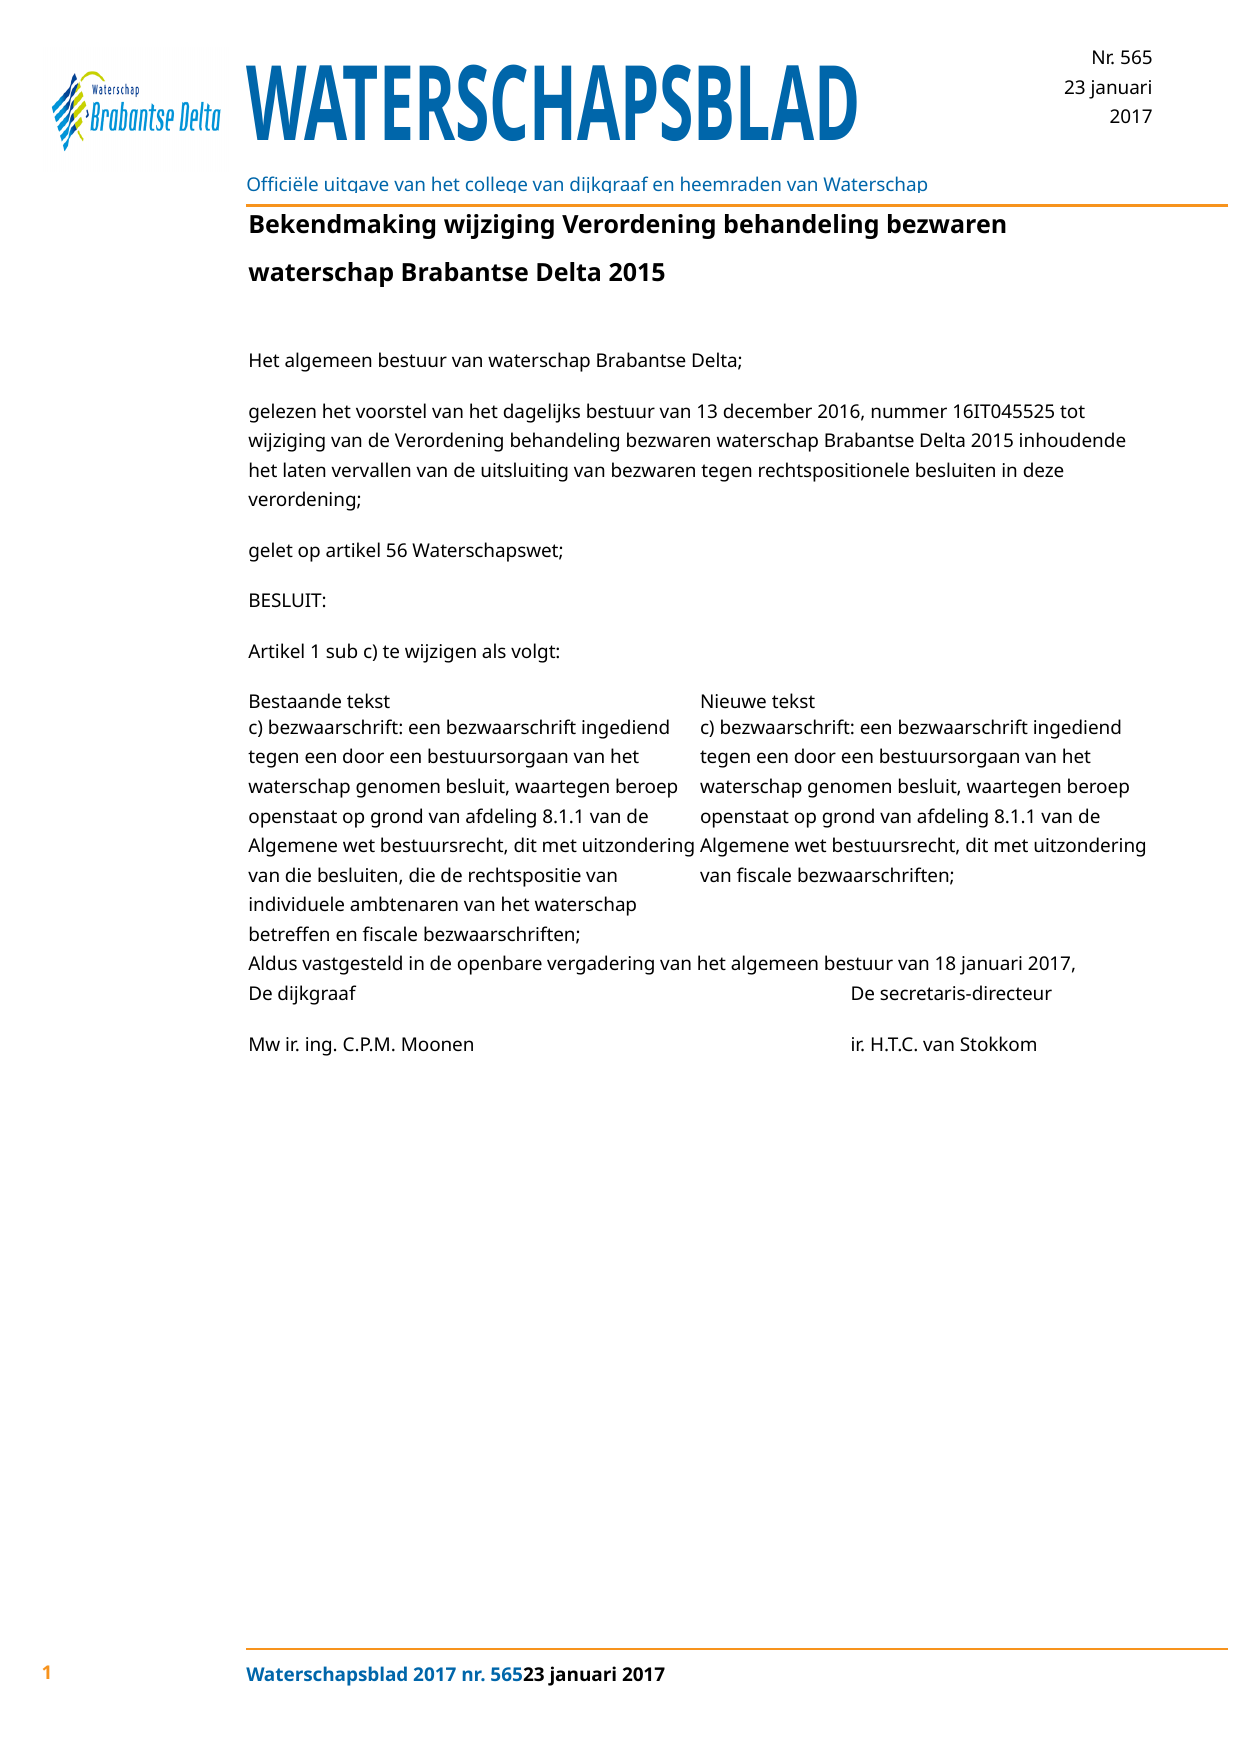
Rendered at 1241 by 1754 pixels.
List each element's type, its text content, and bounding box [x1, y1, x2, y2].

text gelezen het voorstel van het dagelijks bestuur van 13 december 2016, nummer 16IT045525 tot wijziging van de Verordening behandeling bezwaren waterschap Brabantse Delta 2015 inhoudende het laten vervallen van de uitsluiting van bezwaren tegen rechtspositionele besluiten in deze verordening; [248, 398, 1152, 512]
text Bekendmaking wijziging Verordening behandeling bezwaren waterschap Brabantse Delta 2015 [248, 207, 1152, 288]
table_cell [549, 1031, 850, 1057]
table_cell Mw ir. ing. C.P.M. Moonen [248, 1031, 549, 1057]
table_cell ir. H.T.C. van Stokkom [850, 1031, 1152, 1057]
table_header De secretaris-directeur [850, 980, 1152, 1006]
table_cell [549, 1006, 850, 1031]
picture [41, 47, 231, 172]
text Artikel 1 sub c) te wijzigen als volgt: [248, 638, 1152, 664]
table_cell [248, 1006, 549, 1031]
table_header Bestaande tekst [248, 689, 700, 714]
table_cell c) bezwaarschrift: een bezwaarschrift ingediend tegen een door een bestuursorgaan van het waterschap genomen besluit, waartegen beroep openstaat op grond van afdeling 8.1.1 van de Algemene wet bestuursrecht, dit met uitzondering van die besluiten, die de rechtspositie van individuele ambtenaren van het waterschap betreffen en fiscale bezwaarschriften; [248, 714, 700, 947]
text BESLUIT: [248, 587, 1152, 613]
text gelet op artikel 56 Waterschapswet; [248, 537, 1152, 563]
text Aldus vastgesteld in de openbare vergadering van het algemeen bestuur van 18 januari 2017, [248, 950, 1152, 976]
table_header De dijkgraaf [248, 980, 549, 1006]
table_cell [850, 1006, 1152, 1031]
text Het algemeen bestuur van waterschap Brabantse Delta; [248, 347, 1152, 373]
table_cell c) bezwaarschrift: een bezwaarschrift ingediend tegen een door een bestuursorgaan van het waterschap genomen besluit, waartegen beroep openstaat op grond van afdeling 8.1.1 van de Algemene wet bestuursrecht, dit met uitzondering van fiscale bezwaarschriften; [700, 714, 1152, 947]
table_header Nieuwe tekst [700, 689, 1152, 714]
table_header [549, 980, 850, 1006]
